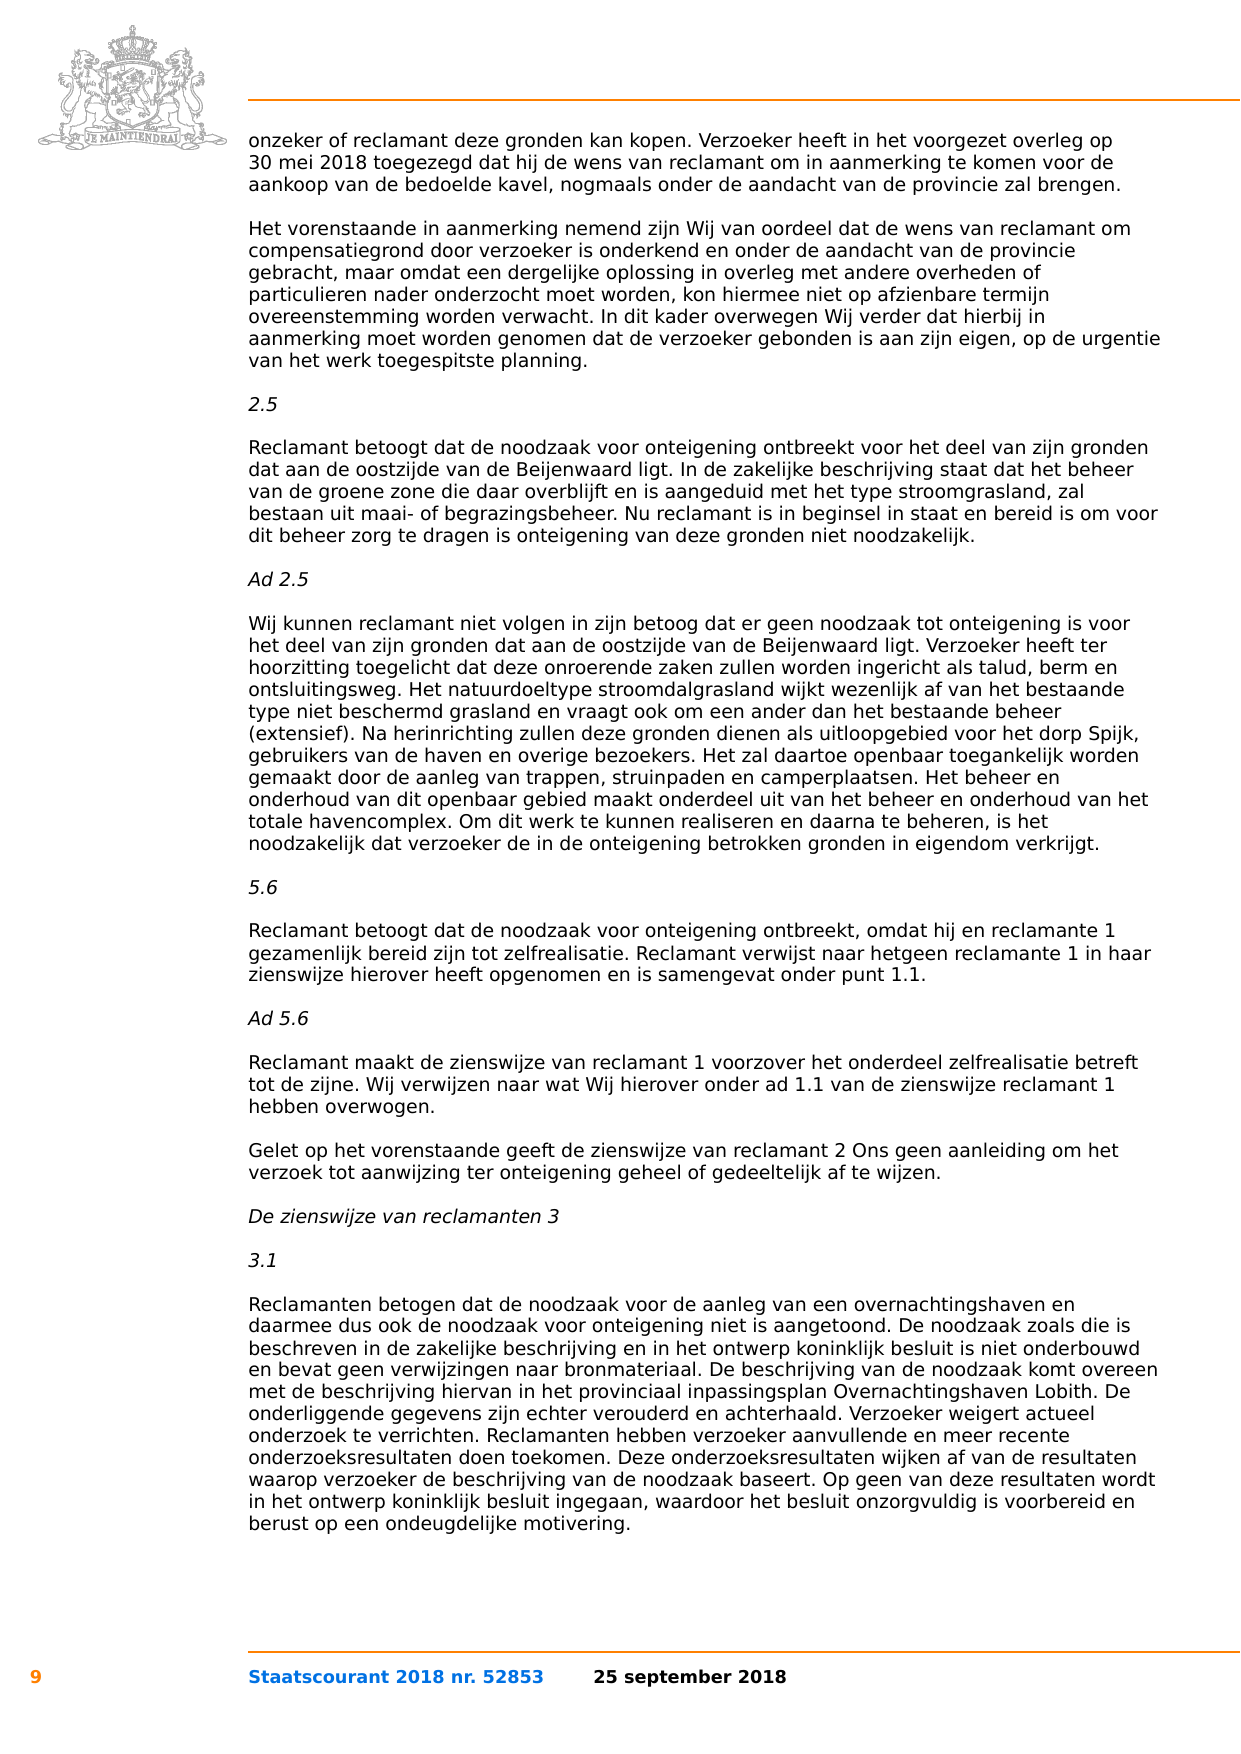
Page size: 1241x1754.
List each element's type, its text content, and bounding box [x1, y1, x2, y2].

subtitle 3.1 [248, 1249, 1163, 1272]
subtitle De zienswijze van reclamanten 3 [248, 1206, 1163, 1228]
text Reclamanten betogen dat de noodzaak voor de aanleg van een overnachtingshaven en daarmee dus ook de noodzaak voor onteigening niet is aangetoond. De noodzaak zoals die is beschreven in de zakelijke beschrijving en in het ontwerp koninklijk besluit is niet onderbouwd en bevat geen verwijzingen naar bronmateriaal. De beschrijving van de noodzaak komt overeen met de beschrijving hiervan in het provinciaal inpassingsplan Overnachtingshaven Lobith. De onderliggende gegevens zijn echter verouderd en achterhaald. Verzoeker weigert actueel onderzoek te verrichten. Reclamanten hebben verzoeker aanvullende en meer recente onderzoeksresultaten doen toekomen. Deze onderzoeksresultaten wijken af van de resultaten waarop verzoeker de beschrijving van de noodzaak baseert. Op geen van deze resultaten wordt in het ontwerp koninklijk besluit ingegaan, waardoor het besluit onzorgvuldig is voorbereid en berust op een ondeugdelijke motivering. [248, 1293, 1163, 1535]
picture [38, 25, 227, 150]
subtitle Ad 2.5 [248, 569, 1163, 591]
subtitle 2.5 [248, 393, 1163, 415]
text Wij kunnen reclamant niet volgen in zijn betoog dat er geen noodzaak tot onteigening is voor het deel van zijn gronden dat aan de oostzijde van de Beijenwaard ligt. Verzoeker heeft ter hoorzitting toegelicht dat deze onroerende zaken zullen worden ingericht als talud, berm en ontsluitingsweg. Het natuurdoeltype stroomdalgrasland wijkt wezenlijk af van het bestaande type niet beschermd grasland en vraagt ook om een ander dan het bestaande beheer (extensief). Na herinrichting zullen deze gronden dienen als uitloopgebied voor het dorp Spijk, gebruikers van de haven en overige bezoekers. Het zal daartoe openbaar toegankelijk worden gemaakt door de aanleg van trappen, struinpaden en camperplaatsen. Het beheer en onderhoud van dit openbaar gebied maakt onderdeel uit van het beheer en onderhoud van het totale havencomplex. Om dit werk te kunnen realiseren en daarna te beheren, is het noodzakelijk dat verzoeker de in de onteigening betrokken gronden in eigendom verkrijgt. [248, 613, 1163, 855]
text onzeker of reclamant deze gronden kan kopen. Verzoeker heeft in het voorgezet overleg op 30 mei 2018 toegezegd dat hij de wens van reclamant om in aanmerking te komen voor de aankoop van de bedoelde kavel, nogmaals onder de aandacht van de provincie zal brengen. [248, 130, 1163, 196]
subtitle Ad 5.6 [248, 1008, 1163, 1030]
text Het vorenstaande in aanmerking nemend zijn Wij van oordeel dat de wens van reclamant om compensatiegrond door verzoeker is onderkend en onder de aandacht van de provincie gebracht, maar omdat een dergelijke oplossing in overleg met andere overheden of particulieren nader onderzocht moet worden, kon hiermee niet op afzienbare termijn overeenstemming worden verwacht. In dit kader overwegen Wij verder dat hierbij in aanmerking moet worden genomen dat de verzoeker gebonden is aan zijn eigen, op de urgentie van het werk toegespitste planning. [248, 218, 1163, 372]
text Reclamant maakt de zienswijze van reclamant 1 voorzover het onderdeel zelfrealisatie betreft tot de zijne. Wij verwijzen naar wat Wij hierover onder ad 1.1 van de zienswijze reclamant 1 hebben overwogen. [248, 1052, 1163, 1118]
text Gelet op het vorenstaande geeft de zienswijze van reclamant 2 Ons geen aanleiding om het verzoek tot aanwijzing ter onteigening geheel of gedeeltelijk af te wijzen. [248, 1140, 1163, 1184]
text Reclamant betoogt dat de noodzaak voor onteigening ontbreekt, omdat hij en reclamante 1 gezamenlijk bereid zijn tot zelfrealisatie. Reclamant verwijst naar hetgeen reclamante 1 in haar zienswijze hierover heeft opgenomen en is samengevat onder punt 1.1. [248, 920, 1163, 986]
subtitle 5.6 [248, 877, 1163, 898]
text Reclamant betoogt dat de noodzaak voor onteigening ontbreekt voor het deel van zijn gronden dat aan de oostzijde van de Beijenwaard ligt. In de zakelijke beschrijving staat dat het beheer van de groene zone die daar overblijft en is aangeduid met het type stroomgrasland, zal bestaan uit maai- of begrazingsbeheer. Nu reclamant is in beginsel in staat en bereid is om voor dit beheer zorg te dragen is onteigening van deze gronden niet noodzakelijk. [248, 437, 1163, 547]
